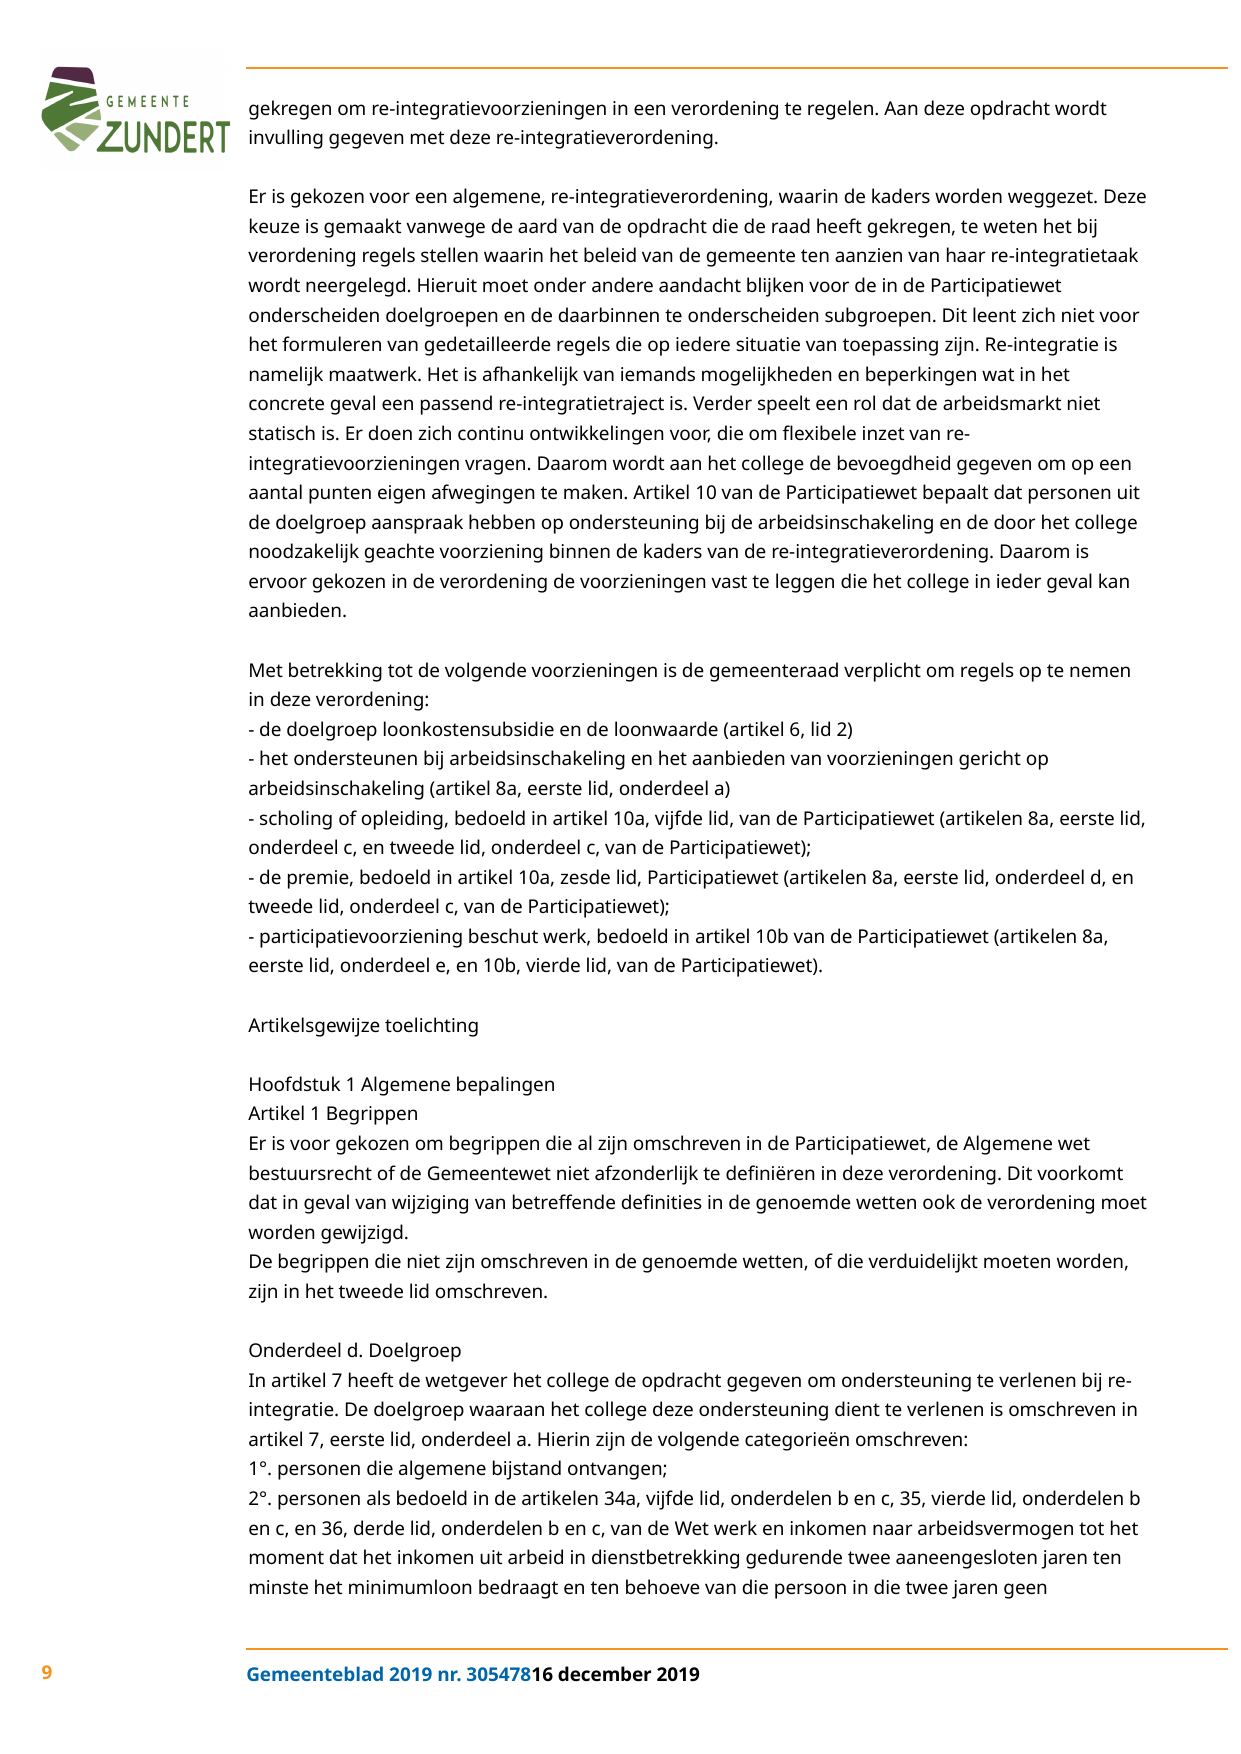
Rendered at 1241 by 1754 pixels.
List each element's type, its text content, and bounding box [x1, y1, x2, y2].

text Er is voor gekozen om begrippen die al zijn omschreven in de Participatiewet, de Algemene wet bestuursrecht of de Gemeentewet niet afzonderlijk te definiëren in deze verordening. Dit voorkomt dat in geval van wijziging van betreffende definities in de genoemde wetten ook de verordening moet worden gewijzigd. [248, 1130, 1152, 1245]
text Artikelsgewijze toelichting [248, 1012, 1152, 1038]
text - de premie, bedoeld in artikel 10a, zesde lid, Participatiewet (artikelen 8a, eerste lid, onderdeel d, en tweede lid, onderdeel c, van de Participatiewet); [248, 864, 1152, 919]
text Er is gekozen voor een algemene, re-integratieverordening, waarin de kaders worden weggezet. Deze keuze is gemaakt vanwege de aard van de opdracht die de raad heeft gekregen, te weten het bij verordening regels stellen waarin het beleid van de gemeente ten aanzien van haar re-integratietaak wordt neergelegd. Hieruit moet onder andere aandacht blijken voor de in de Participatiewet onderscheiden doelgroepen en de daarbinnen te onderscheiden subgroepen. Dit leent zich niet voor het formuleren van gedetailleerde regels die op iedere situatie van toepassing zijn. Re-integratie is namelijk maatwerk. Het is afhankelijk van iemands mogelijkheden en beperkingen wat in het concrete geval een passend re-integratietraject is. Verder speelt een rol dat de arbeidsmarkt niet statisch is. Er doen zich continu ontwikkelingen voor, die om flexibele inzet van re-integratievoorzieningen vragen. Daarom wordt aan het college de bevoegdheid gegeven om op een aantal punten eigen afwegingen te maken. Artikel 10 van de Participatiewet bepaalt dat personen uit de doelgroep aanspraak hebben op ondersteuning bij de arbeidsinschakeling en de door het college noodzakelijk geachte voorziening binnen de kaders van de re-integratieverordening. Daarom is ervoor gekozen in de verordening de voorzieningen vast te leggen die het college in ieder geval kan aanbieden. [248, 183, 1152, 623]
text - het ondersteunen bij arbeidsinschakeling en het aanbieden van voorzieningen gericht op arbeidsinschakeling (artikel 8a, eerste lid, onderdeel a) [248, 746, 1152, 801]
text gekregen om re-integratievoorzieningen in een verordening te regelen. Aan deze opdracht wordt invulling gegeven met deze re-integratieverordening. [248, 95, 1152, 150]
text Met betrekking tot de volgende voorzieningen is de gemeenteraad verplicht om regels op te nemen in deze verordening: [248, 657, 1152, 712]
text 2°. personen als bedoeld in de artikelen 34a, vijfde lid, onderdelen b en c, 35, vierde lid, onderdelen b en c, en 36, derde lid, onderdelen b en c, van de Wet werk en inkomen naar arbeidsvermogen tot het moment dat het inkomen uit arbeid in dienstbetrekking gedurende twee aaneengesloten jaren ten minste het minimumloon bedraagt en ten behoeve van die persoon in die twee jaren geen [248, 1485, 1152, 1600]
picture [41, 47, 231, 172]
text - scholing of opleiding, bedoeld in artikel 10a, vijfde lid, van de Participatiewet (artikelen 8a, eerste lid, onderdeel c, en tweede lid, onderdeel c, van de Participatiewet); [248, 805, 1152, 860]
text - participatievoorziening beschut werk, bedoeld in artikel 10b van de Participatiewet (artikelen 8a, eerste lid, onderdeel e, en 10b, vierde lid, van de Participatiewet). [248, 923, 1152, 978]
text De begrippen die niet zijn omschreven in de genoemde wetten, of die verduidelijkt moeten worden, zijn in het tweede lid omschreven. [248, 1248, 1152, 1304]
text 1°. personen die algemene bijstand ontvangen; [248, 1456, 1152, 1481]
text - de doelgroep loonkostensubsidie en de loonwaarde (artikel 6, lid 2) [248, 716, 1152, 742]
text Onderdeel d. Doelgroep [248, 1337, 1152, 1363]
text Artikel 1 Begrippen [248, 1101, 1152, 1126]
text In artikel 7 heeft de wetgever het college de opdracht gegeven om ondersteuning te verlenen bij re-integratie. De doelgroep waaraan het college deze ondersteuning dient te verlenen is omschreven in artikel 7, eerste lid, onderdeel a. Hierin zijn de volgende categorieën omschreven: [248, 1367, 1152, 1452]
text Hoofdstuk 1 Algemene bepalingen [248, 1071, 1152, 1097]
